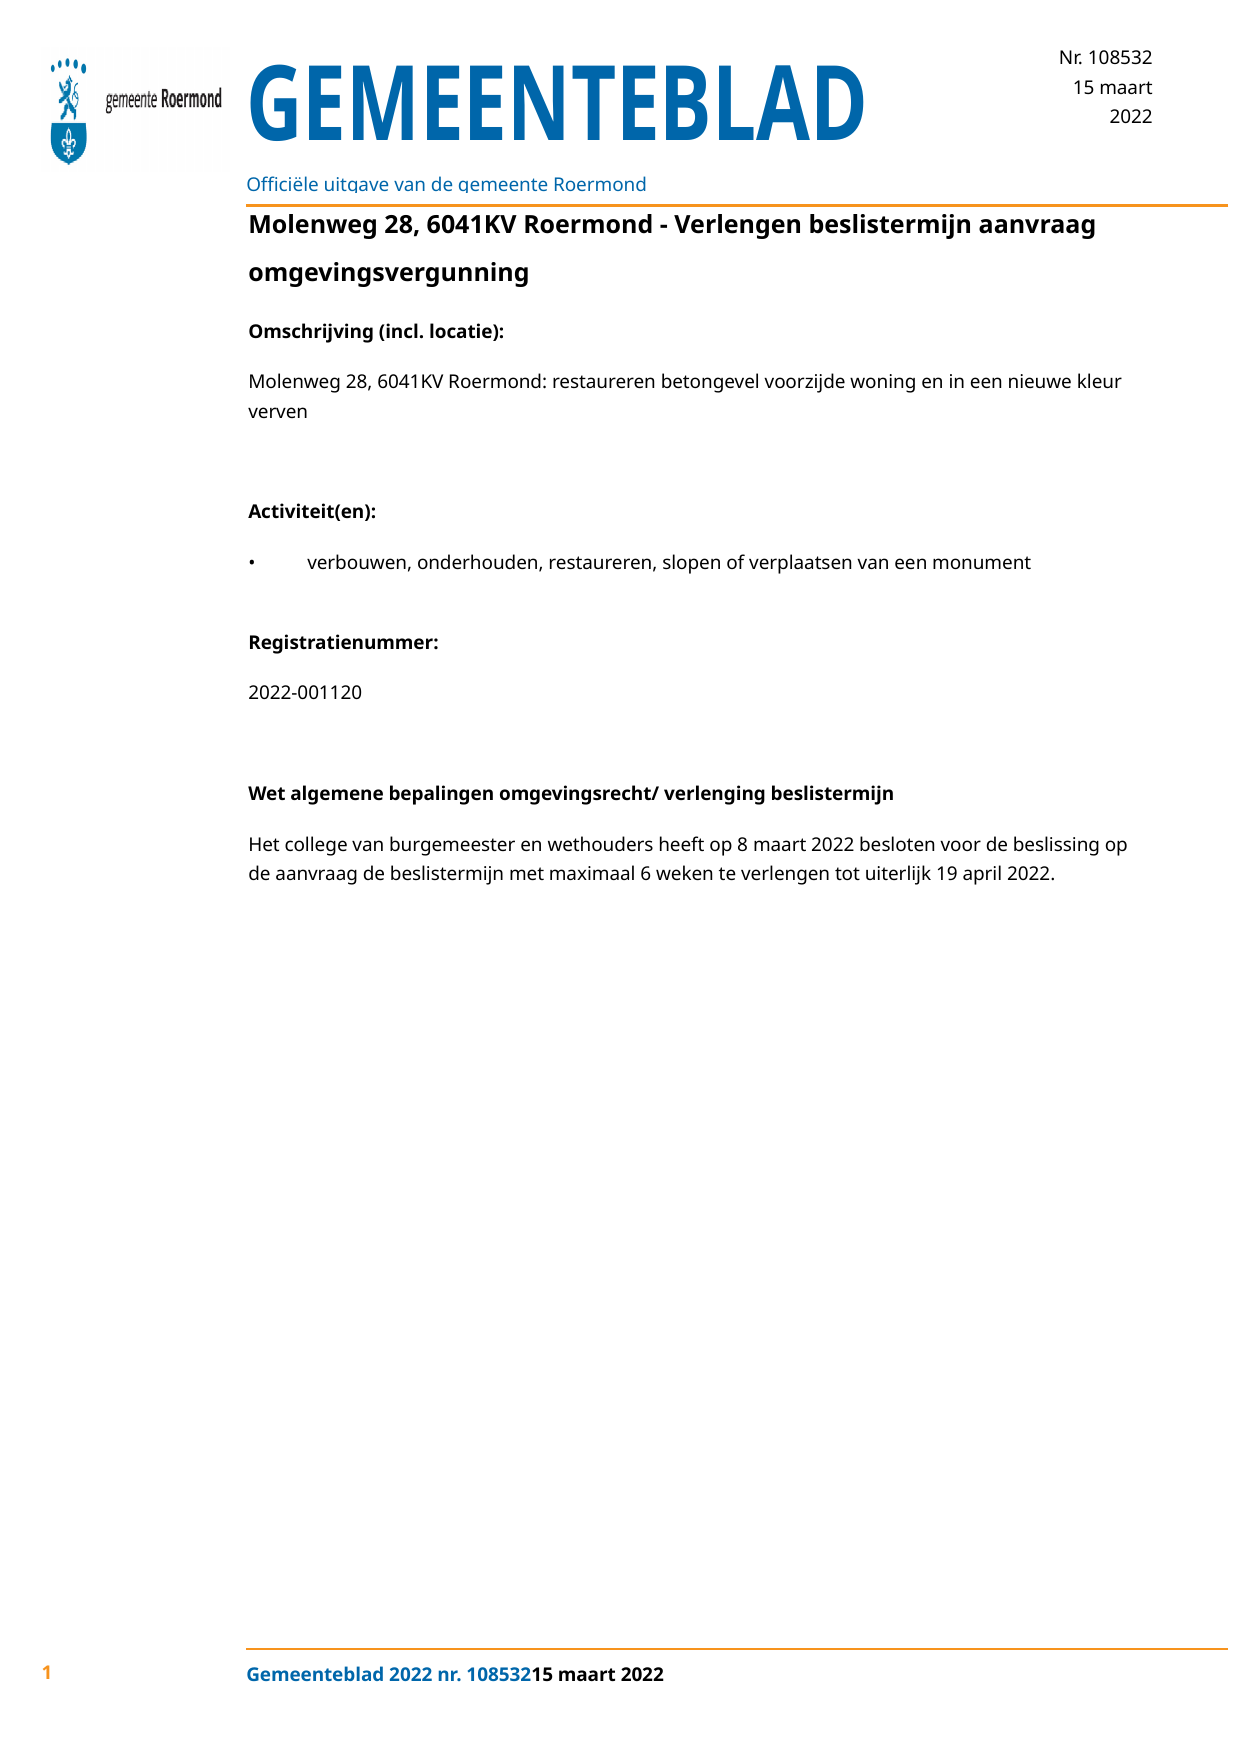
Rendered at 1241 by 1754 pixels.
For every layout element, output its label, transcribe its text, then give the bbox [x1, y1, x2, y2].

list verbouwen, onderhouden, restaureren, slopen of verplaatsen van een monument [248, 549, 1152, 575]
text Registratienummer: [248, 629, 1152, 655]
text Wet algemene bepalingen omgevingsrecht/ verlenging beslistermijn [248, 780, 1152, 806]
text Molenweg 28, 6041KV Roermond: restaureren betongevel voorzijde woning en in een nieuwe kleur verven [248, 368, 1152, 424]
text Molenweg 28, 6041KV Roermond - Verlengen beslistermijn aanvraag omgevingsvergunning [248, 207, 1152, 288]
text Omschrijving (incl. locatie): [248, 318, 1152, 344]
picture [41, 47, 231, 172]
text Het college van burgemeester en wethouders heeft op 8 maart 2022 besloten voor de beslissing op de aanvraag de beslistermijn met maximaal 6 weken te verlengen tot uiterlijk 19 april 2022. [248, 831, 1152, 886]
text Activiteit(en): [248, 499, 1152, 524]
text 2022-001120 [248, 679, 1152, 705]
